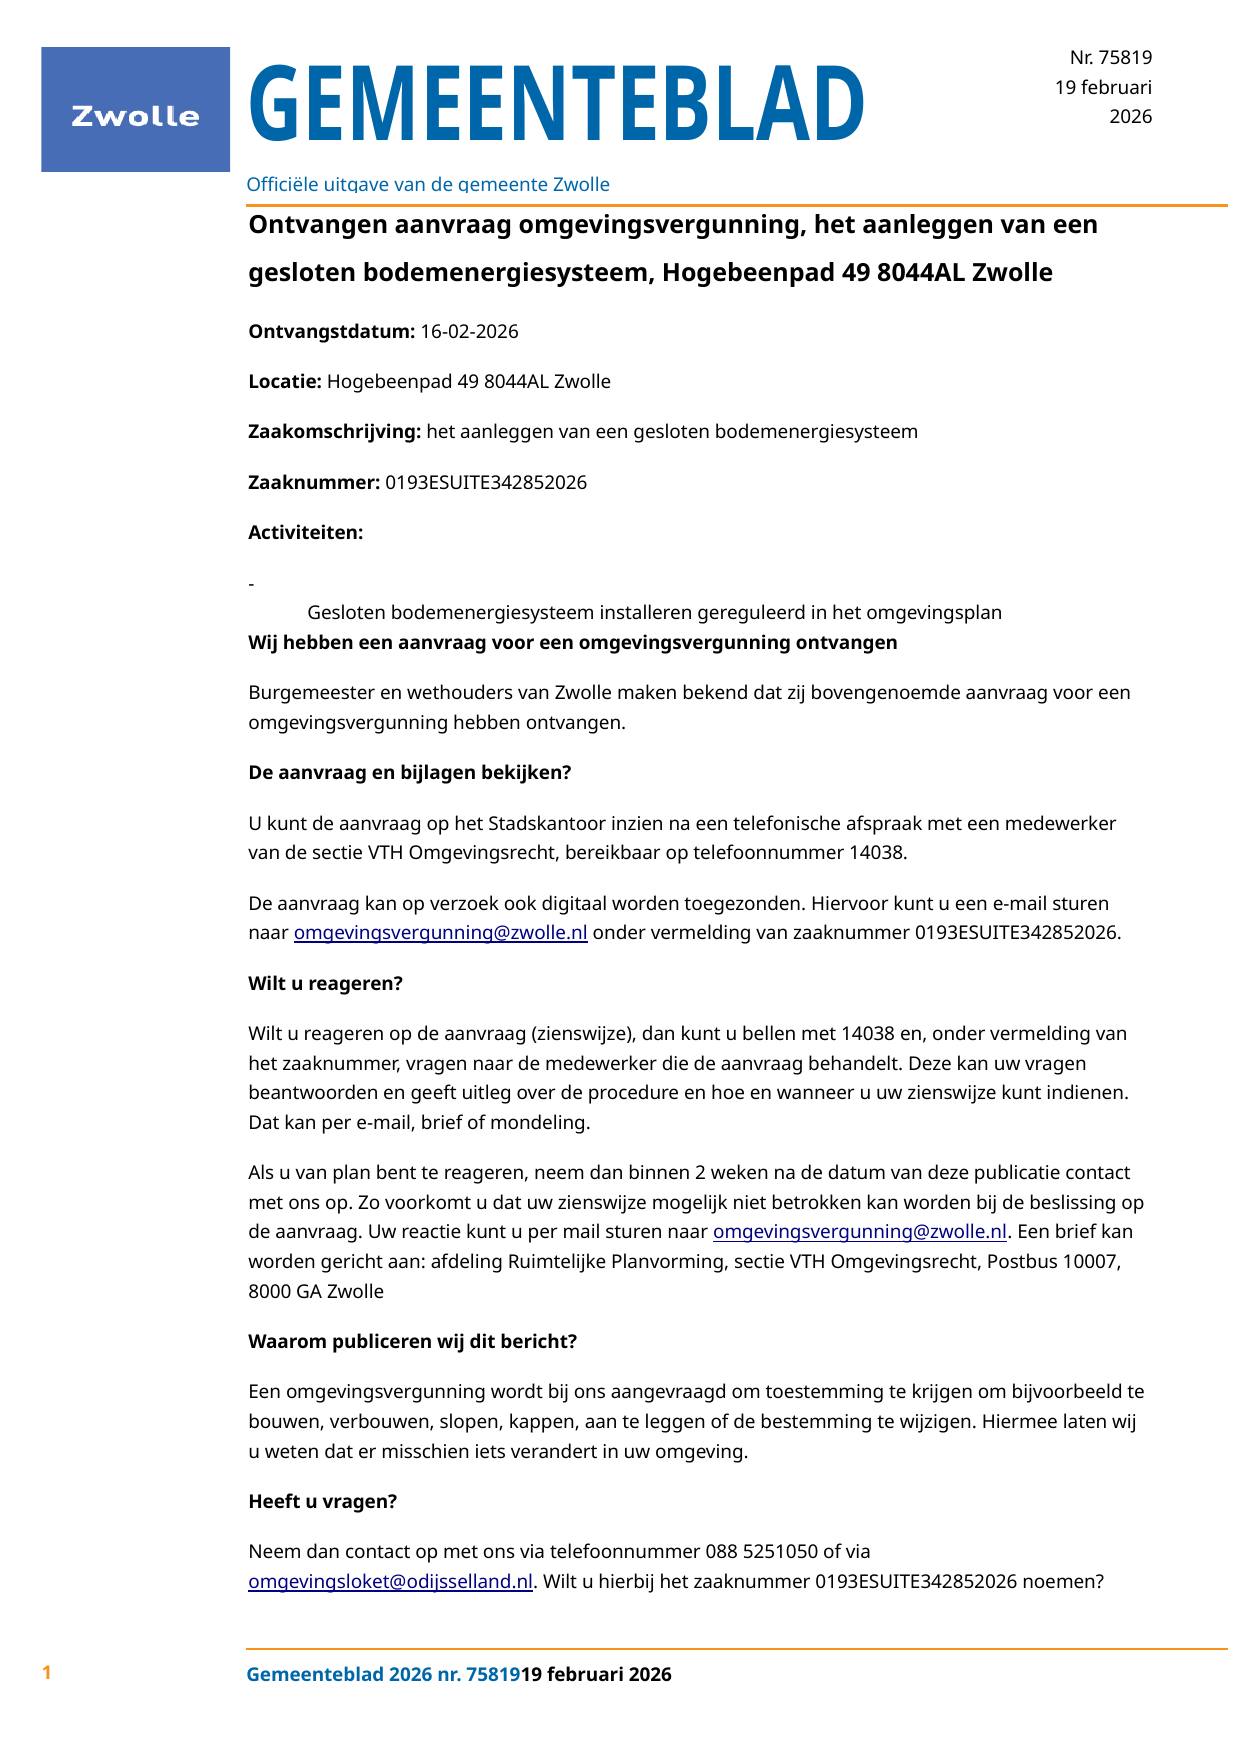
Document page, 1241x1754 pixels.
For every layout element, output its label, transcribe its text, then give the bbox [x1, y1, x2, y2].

text U kunt de aanvraag op het Stadskantoor inzien na een telefonische afspraak met een medewerker van de sectie VTH Omgevingsrecht, bereikbaar op telefoonnummer 14038. [248, 810, 1152, 865]
text Activiteiten: [248, 519, 1152, 545]
text Burgemeester en wethouders van Zwolle maken bekend dat zij bovengenoemde aanvraag voor een omgevingsvergunning hebben ontvangen. [248, 679, 1152, 735]
text Wij hebben een aanvraag voor een omgevingsvergunning ontvangen [248, 629, 1152, 655]
text Als u van plan bent te reageren, neem dan binnen 2 weken na de datum van deze publicatie contact met ons op. Zo voorkomt u dat uw zienswijze mogelijk niet betrokken kan worden bij de beslissing op de aanvraag. Uw reactie kunt u per mail sturen naar omgevingsvergunning@zwolle.nl. Een brief kan worden gericht aan: afdeling Ruimtelijke Planvorming, sectie VTH Omgevingsrecht, Postbus 10007, 8000 GA Zwolle [248, 1159, 1152, 1304]
text Heeft u vragen? [248, 1488, 1152, 1514]
text Wilt u reageren? [248, 970, 1152, 996]
picture [41, 47, 231, 172]
list Gesloten bodemenergiesysteem installeren gereguleerd in het omgevingsplan [248, 599, 1152, 625]
text Zaaknummer: 0193ESUITE342852026 [248, 469, 1152, 495]
text Zaakomschrijving: het aanleggen van een gesloten bodemenergiesysteem [248, 419, 1152, 444]
text Ontvangen aanvraag omgevingsvergunning, het aanleggen van een gesloten bodemenergiesysteem, Hogebeenpad 49 8044AL Zwolle [248, 207, 1152, 288]
text De aanvraag en bijlagen bekijken? [248, 759, 1152, 785]
text Wilt u reageren op de aanvraag (zienswijze), dan kunt u bellen met 14038 en, onder vermelding van het zaaknummer, vragen naar de medewerker die de aanvraag behandelt. Deze kan uw vragen beantwoorden en geeft uitleg over de procedure en hoe en wanneer u uw zienswijze kunt indienen. Dat kan per e-mail, brief of mondeling. [248, 1020, 1152, 1135]
text Waarom publiceren wij dit bericht? [248, 1328, 1152, 1354]
text Neem dan contact op met ons via telefoonnummer 088 5251050 of via omgevingsloket@odijsselland.nl. Wilt u hierbij het zaaknummer 0193ESUITE342852026 noemen? [248, 1539, 1152, 1594]
text De aanvraag kan op verzoek ook digitaal worden toegezonden. Hiervoor kunt u een e-mail sturen naar omgevingsvergunning@zwolle.nl onder vermelding van zaaknummer 0193ESUITE342852026. [248, 890, 1152, 945]
text Locatie: Hogebeenpad 49 8044AL Zwolle [248, 368, 1152, 394]
text Ontvangstdatum: 16-02-2026 [248, 318, 1152, 344]
text Een omgevingsvergunning wordt bij ons aangevraagd om toestemming te krijgen om bijvoorbeeld te bouwen, verbouwen, slopen, kappen, aan te leggen of de bestemming te wijzigen. Hiermee laten wij u weten dat er misschien iets verandert in uw omgeving. [248, 1379, 1152, 1464]
